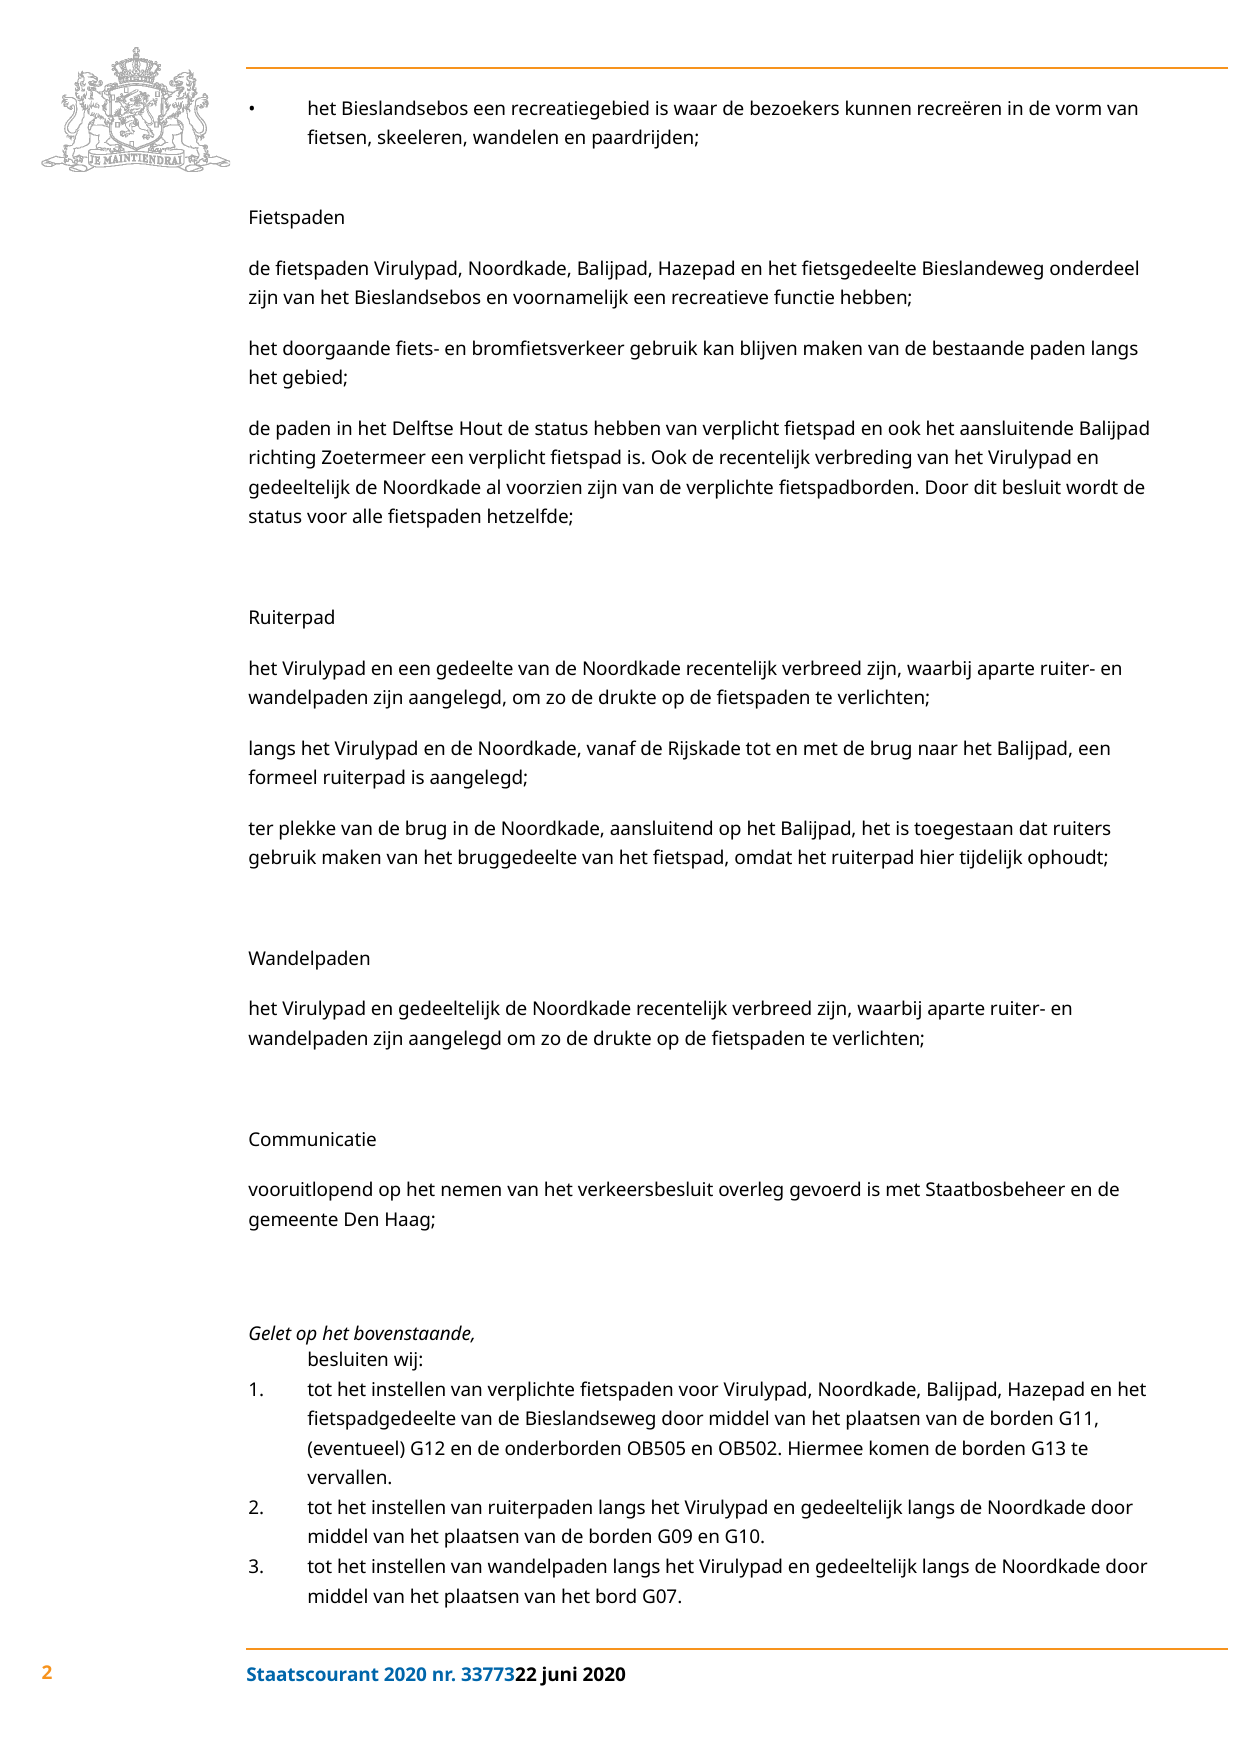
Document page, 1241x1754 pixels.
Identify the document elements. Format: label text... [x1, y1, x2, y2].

text het Virulypad en een gedeelte van de Noordkade recentelijk verbreed zijn, waarbij aparte ruiter- en wandelpaden zijn aangelegd, om zo de drukte op de fietspaden te verlichten; [248, 655, 1152, 710]
text Ruiterpad [248, 604, 1152, 630]
list besluiten wij: [248, 1346, 1152, 1372]
text ter plekke van de brug in de Noordkade, aansluitend op het Balijpad, het is toegestaan dat ruiters gebruik maken van het bruggedeelte van het fietspad, omdat het ruiterpad hier tijdelijk ophoudt; [248, 815, 1152, 870]
list het Bieslandsebos een recreatiegebied is waar de bezoekers kunnen recreëren in de vorm van fietsen, skeeleren, wandelen en paardrijden; [248, 95, 1152, 150]
text Communicatie [248, 1126, 1152, 1152]
text de paden in het Delftse Hout de status hebben van verplicht fietspad en ook het aansluitende Balijpad richting Zoetermeer een verplicht fietspad is. Ook de recentelijk verbreding van het Virulypad en gedeeltelijk de Noordkade al voorzien zijn van de verplichte fietspadborden. Door dit besluit wordt de status voor alle fietspaden hetzelfde; [248, 415, 1152, 529]
text Wandelpaden [248, 945, 1152, 971]
text het doorgaande fiets- en bromfietsverkeer gebruik kan blijven maken van de bestaande paden langs het gebied; [248, 335, 1152, 390]
text Gelet op het bovenstaande, [248, 1320, 1152, 1346]
list tot het instellen van wandelpaden langs het Virulypad en gedeeltelijk langs de Noordkade door middel van het plaatsen van het bord G07. [248, 1553, 1152, 1608]
text de fietspaden Virulypad, Noordkade, Balijpad, Hazepad en het fietsgedeelte Bieslandeweg onderdeel zijn van het Bieslandsebos en voornamelijk een recreatieve functie hebben; [248, 255, 1152, 310]
list tot het instellen van verplichte fietspaden voor Virulypad, Noordkade, Balijpad, Hazepad en het fietspadgedeelte van de Bieslandseweg door middel van het plaatsen van de borden G11, (eventueel) G12 en de onderborden OB505 en OB502. Hiermee komen de borden G13 te vervallen. [248, 1376, 1152, 1490]
picture [41, 47, 231, 172]
text vooruitlopend op het nemen van het verkeersbesluit overleg gevoerd is met Staatbosbeheer en de gemeente Den Haag; [248, 1176, 1152, 1232]
text het Virulypad en gedeeltelijk de Noordkade recentelijk verbreed zijn, waarbij aparte ruiter- en wandelpaden zijn aangelegd om zo de drukte op de fietspaden te verlichten; [248, 996, 1152, 1051]
list tot het instellen van ruiterpaden langs het Virulypad en gedeeltelijk langs de Noordkade door middel van het plaatsen van de borden G09 en G10. [248, 1494, 1152, 1549]
text Fietspaden [248, 204, 1152, 230]
text langs het Virulypad en de Noordkade, vanaf de Rijskade tot en met de brug naar het Balijpad, een formeel ruiterpad is aangelegd; [248, 735, 1152, 790]
